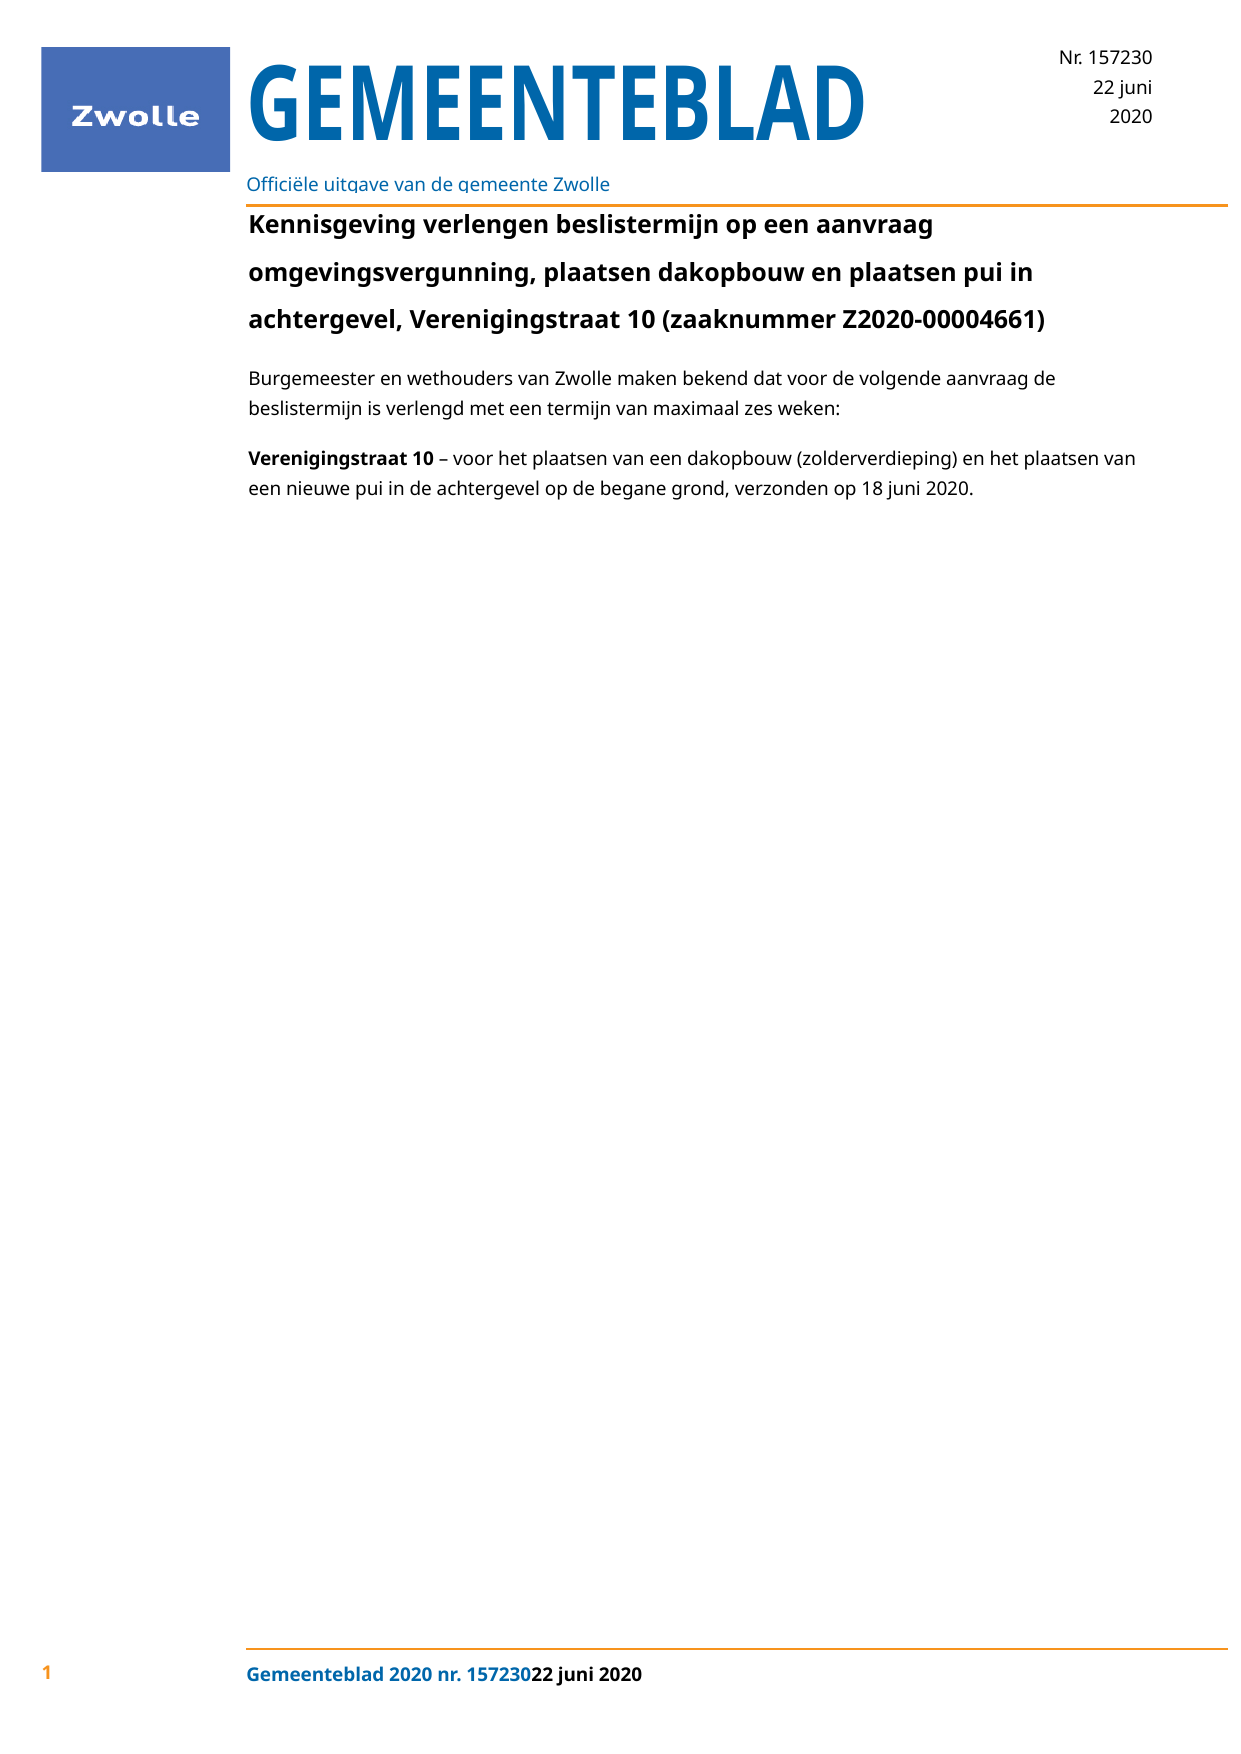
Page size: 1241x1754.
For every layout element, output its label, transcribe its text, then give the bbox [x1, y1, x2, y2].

text Verenigingstraat 10 – voor het plaatsen van een dakopbouw (zolderverdieping) en het plaatsen van een nieuwe pui in de achtergevel op de begane grond, verzonden op 18 juni 2020. [248, 446, 1152, 501]
text Burgemeester en wethouders van Zwolle maken bekend dat voor de volgende aanvraag de beslistermijn is verlengd met een termijn van maximaal zes weken: [248, 366, 1152, 421]
text Kennisgeving verlengen beslistermijn op een aanvraag omgevingsvergunning, plaatsen dakopbouw en plaatsen pui in achtergevel, Verenigingstraat 10 (zaaknummer Z2020-00004661) [248, 207, 1152, 336]
picture [41, 47, 231, 172]
